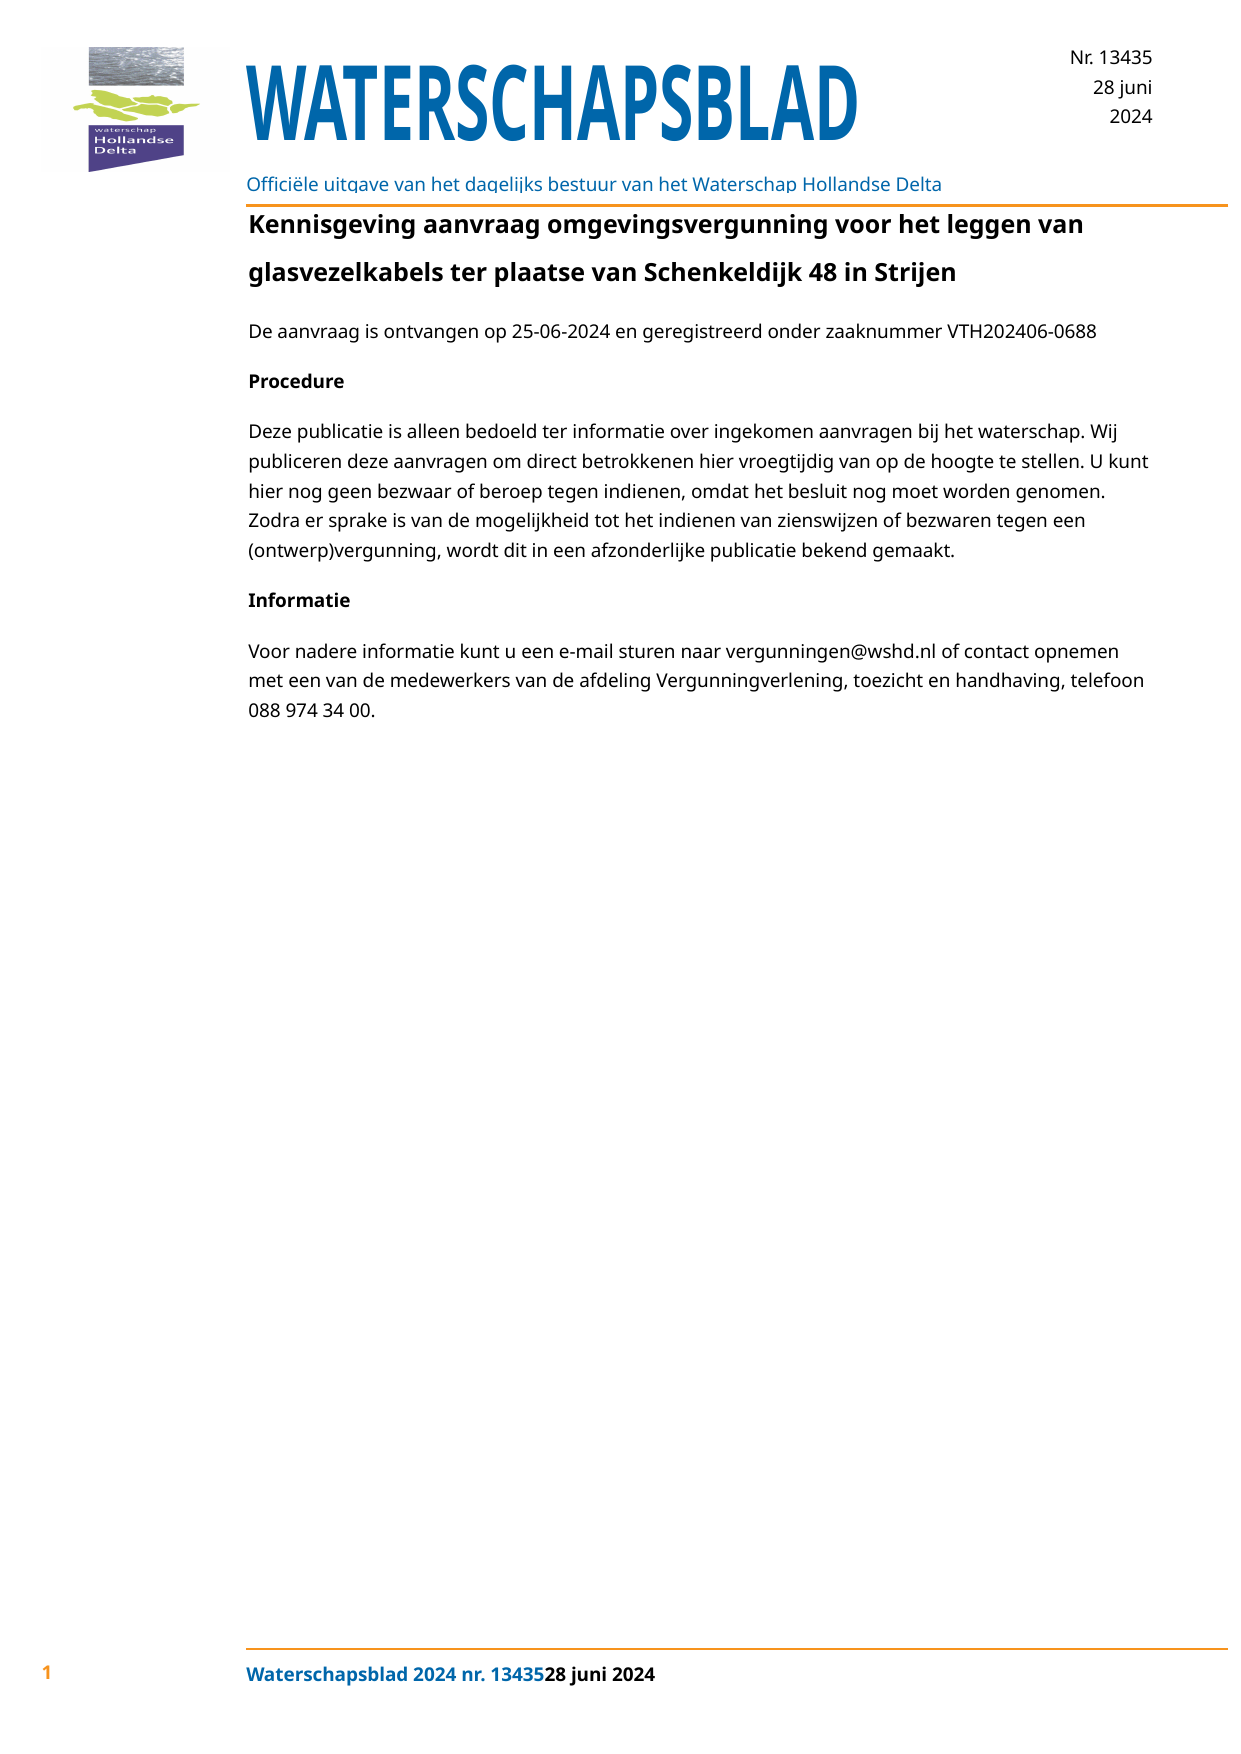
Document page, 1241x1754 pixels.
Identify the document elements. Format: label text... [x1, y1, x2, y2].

picture [41, 47, 231, 172]
text Deze publicatie is alleen bedoeld ter informatie over ingekomen aanvragen bij het waterschap. Wij publiceren deze aanvragen om direct betrokkenen hier vroegtijdig van op de hoogte te stellen. U kunt hier nog geen bezwaar of beroep tegen indienen, omdat het besluit nog moet worden genomen. Zodra er sprake is van de mogelijkheid tot het indienen van zienswijzen of bezwaren tegen een (ontwerp)vergunning, wordt dit in een afzonderlijke publicatie bekend gemaakt. [248, 419, 1152, 563]
text Procedure [248, 368, 1152, 394]
text Kennisgeving aanvraag omgevingsvergunning voor het leggen van glasvezelkabels ter plaatse van Schenkeldijk 48 in Strijen [248, 207, 1152, 288]
text Informatie [248, 587, 1152, 613]
text De aanvraag is ontvangen op 25-06-2024 en geregistreerd onder zaaknummer VTH202406-0688 [248, 318, 1152, 344]
text Voor nadere informatie kunt u een e-mail sturen naar vergunningen@wshd.nl of contact opnemen met een van de medewerkers van de afdeling Vergunningverlening, toezicht en handhaving, telefoon 088 974 34 00. [248, 638, 1152, 723]
